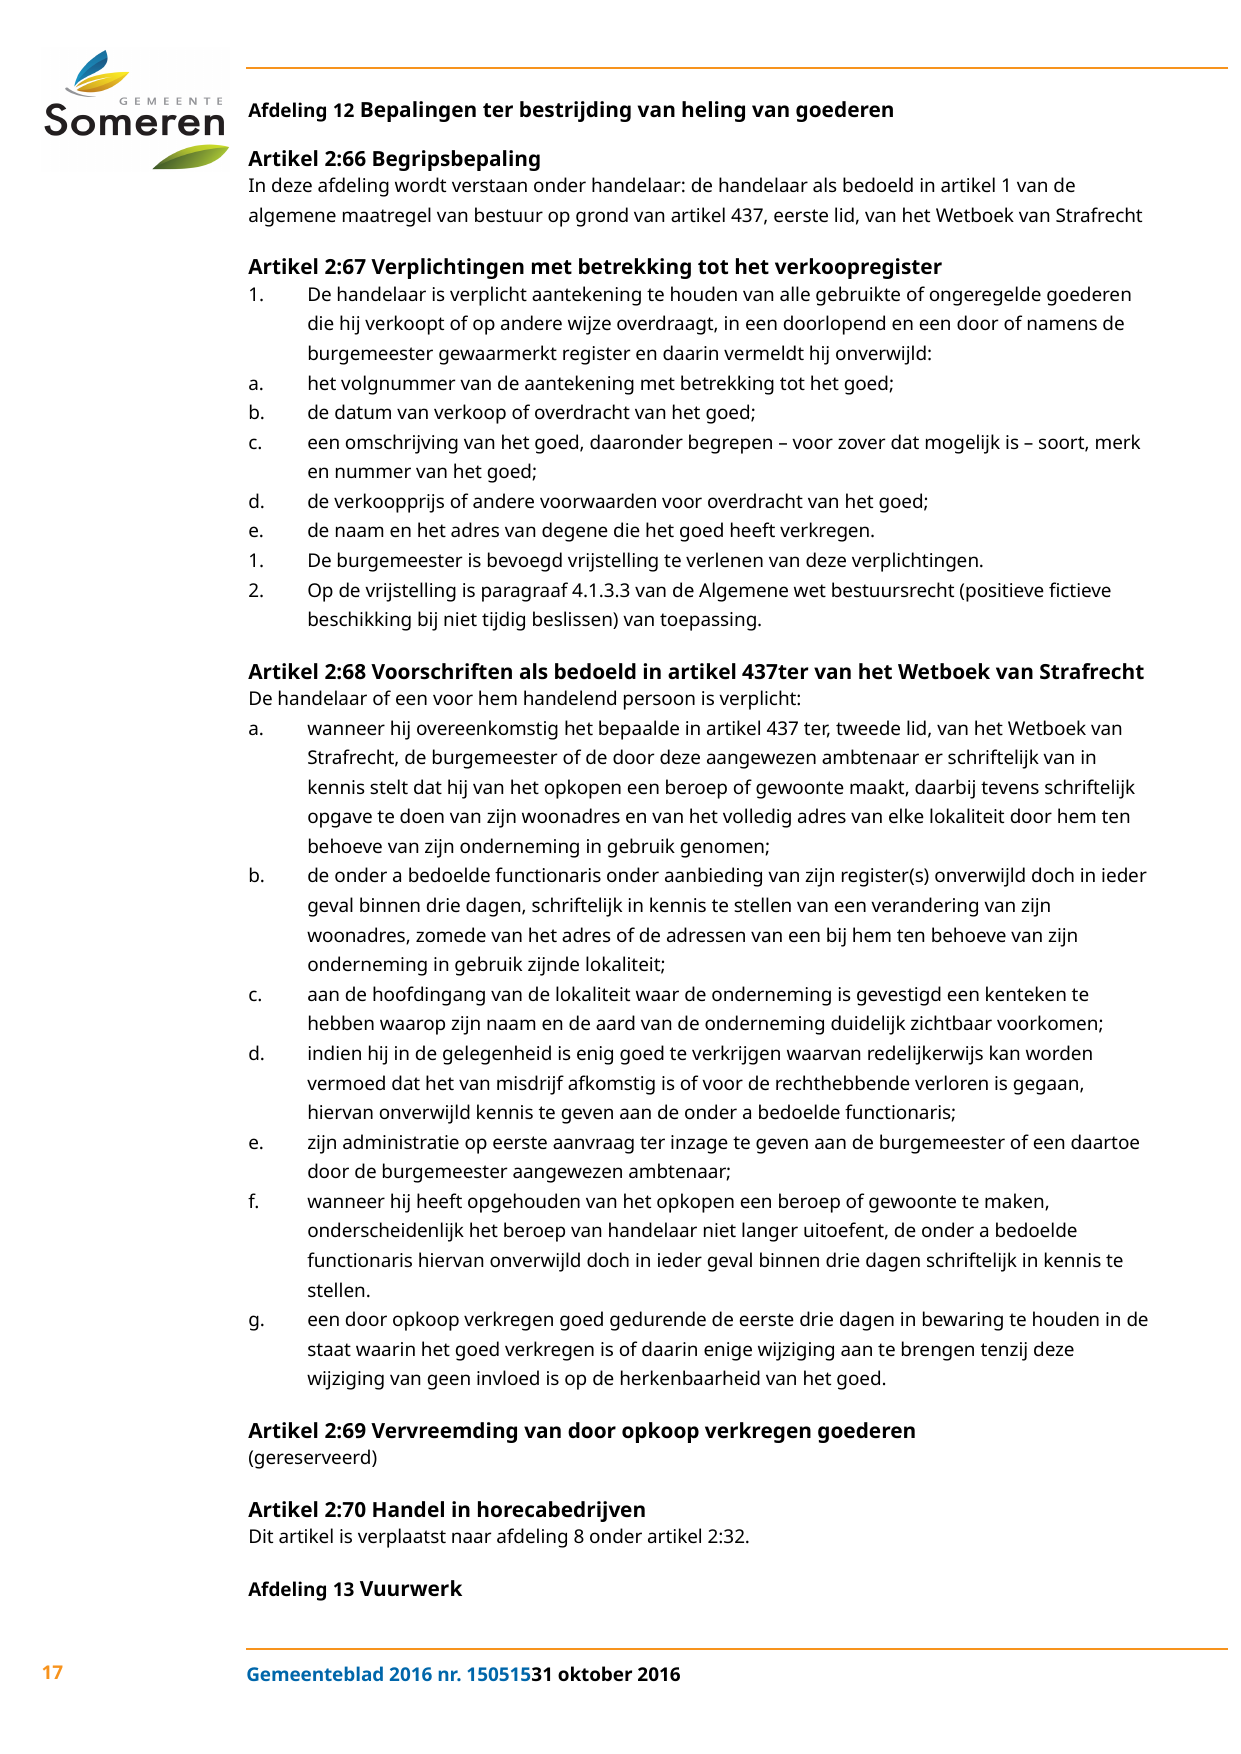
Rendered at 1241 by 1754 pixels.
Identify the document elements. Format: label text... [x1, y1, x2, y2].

list de naam en het adres van degene die het goed heeft verkregen. [248, 518, 1152, 543]
text In deze afdeling wordt verstaan onder handelaar: de handelaar als bedoeld in artikel 1 van de algemene maatregel van bestuur op grond van artikel 437, eerste lid, van het Wetboek van Strafrecht [248, 172, 1152, 228]
list Op de vrijstelling is paragraaf 4.1.3.3 van de Algemene wet bestuursrecht (positieve fictieve beschikking bij niet tijdig beslissen) van toepassing. [248, 577, 1152, 632]
text Afdeling 12 Bepalingen ter bestrijding van heling van goederen [248, 95, 1152, 123]
text Artikel 2:70 Handel in horecabedrijven [248, 1495, 1152, 1523]
list de datum van verkoop of overdracht van het goed; [248, 399, 1152, 425]
list een omschrijving van het goed, daaronder begrepen – voor zover dat mogelijk is – soort, merk en nummer van het goed; [248, 429, 1152, 484]
text Afdeling 13 Vuurwerk [248, 1574, 1152, 1602]
list de onder a bedoelde functionaris onder aanbieding van zijn register(s) onverwijld doch in ieder geval binnen drie dagen, schriftelijk in kennis te stellen van een verandering van zijn woonadres, zomede van het adres of de adressen van een bij hem ten behoeve van zijn onderneming in gebruik zijnde lokaliteit; [248, 863, 1152, 977]
text Dit artikel is verplaatst naar afdeling 8 onder artikel 2:32. [248, 1523, 1152, 1549]
picture [41, 47, 231, 172]
list de verkoopprijs of andere voorwaarden voor overdracht van het goed; [248, 488, 1152, 514]
text Artikel 2:69 Vervreemding van door opkoop verkregen goederen [248, 1416, 1152, 1444]
text (gereserveerd) [248, 1444, 1152, 1470]
text Artikel 2:68 Voorschriften als bedoeld in artikel 437ter van het Wetboek van Strafrecht [248, 657, 1152, 685]
list wanneer hij heeft opgehouden van het opkopen een beroep of gewoonte te maken, onderscheidenlijk het beroep van handelaar niet langer uitoefent, de onder a bedoelde functionaris hiervan onverwijld doch in ieder geval binnen drie dagen schriftelijk in kennis te stellen. [248, 1188, 1152, 1303]
list De handelaar is verplicht aantekening te houden van alle gebruikte of ongeregelde goederen die hij verkoopt of op andere wijze overdraagt, in een doorlopend en een door of namens de burgemeester gewaarmerkt register en daarin vermeldt hij onverwijld: [248, 281, 1152, 366]
list een door opkoop verkregen goed gedurende de eerste drie dagen in bewaring te houden in de staat waarin het goed verkregen is of daarin enige wijziging aan te brengen tenzij deze wijziging van geen invloed is op de herkenbaarheid van het goed. [248, 1306, 1152, 1391]
list De burgemeester is bevoegd vrijstelling te verlenen van deze verplichtingen. [248, 547, 1152, 573]
list het volgnummer van de aantekening met betrekking tot het goed; [248, 370, 1152, 395]
list aan de hoofdingang van de lokaliteit waar de onderneming is gevestigd een kenteken te hebben waarop zijn naam en de aard van de onderneming duidelijk zichtbaar voorkomen; [248, 981, 1152, 1036]
list indien hij in de gelegenheid is enig goed te verkrijgen waarvan redelijkerwijs kan worden vermoed dat het van misdrijf afkomstig is of voor de rechthebbende verloren is gegaan, hiervan onverwijld kennis te geven aan de onder a bedoelde functionaris; [248, 1040, 1152, 1125]
text Artikel 2:67 Verplichtingen met betrekking tot het verkoopregister [248, 252, 1152, 281]
list wanneer hij overeenkomstig het bepaalde in artikel 437 ter, tweede lid, van het Wetboek van Strafrecht, de burgemeester of de door deze aangewezen ambtenaar er schriftelijk van in kennis stelt dat hij van het opkopen een beroep of gewoonte maakt, daarbij tevens schriftelijk opgave te doen van zijn woonadres en van het volledig adres van elke lokaliteit door hem ten behoeve van zijn onderneming in gebruik genomen; [248, 715, 1152, 859]
text De handelaar of een voor hem handelend persoon is verplicht: [248, 685, 1152, 711]
text Artikel 2:66 Begripsbepaling [248, 144, 1152, 172]
list zijn administratie op eerste aanvraag ter inzage te geven aan de burgemeester of een daartoe door de burgemeester aangewezen ambtenaar; [248, 1129, 1152, 1184]
